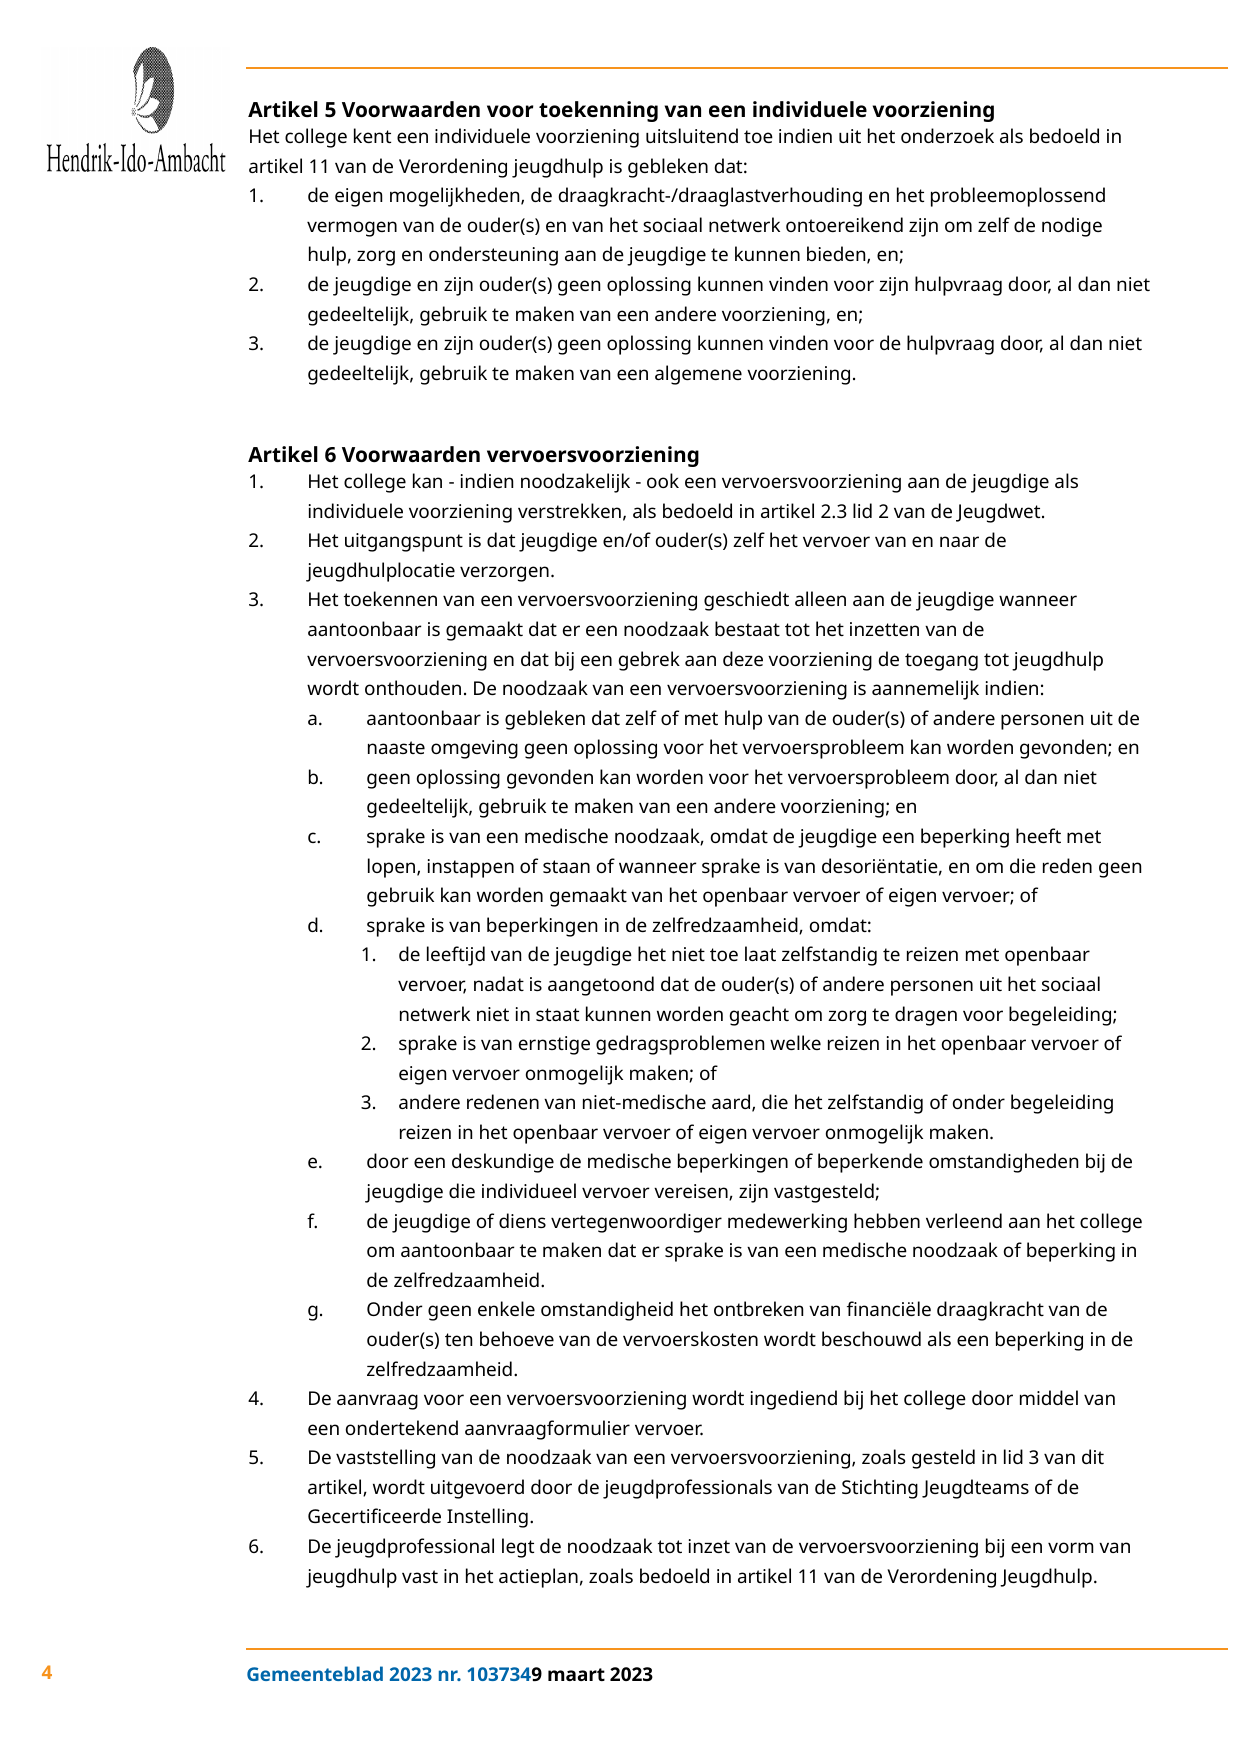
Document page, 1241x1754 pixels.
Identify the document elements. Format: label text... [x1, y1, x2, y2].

list De aanvraag voor een vervoersvoorziening wordt ingediend bij het college door middel van een ondertekend aanvraagformulier vervoer. [248, 1385, 1152, 1441]
list geen oplossing gevonden kan worden voor het vervoersprobleem door, al dan niet gedeeltelijk, gebruik te maken van een andere voorziening; en [307, 764, 1152, 819]
list sprake is van ernstige gedragsproblemen welke reizen in het openbaar vervoer of eigen vervoer onmogelijk maken; of [361, 1030, 1152, 1086]
list Het toekennen van een vervoersvoorziening geschiedt alleen aan de jeugdige wanneer aantoonbaar is gemaakt dat er een noodzaak bestaat tot het inzetten van de vervoersvoorziening en dat bij een gebrek aan deze voorziening de toegang tot jeugdhulp wordt onthouden. De noodzaak van een vervoersvoorziening is aannemelijk indien: [248, 587, 1152, 701]
list Onder geen enkele omstandigheid het ontbreken van financiële draagkracht van de ouder(s) ten behoeve van de vervoerskosten wordt beschouwd als een beperking in de zelfredzaamheid. [307, 1297, 1152, 1382]
list Het college kan - indien noodzakelijk - ook een vervoersvoorziening aan de jeugdige als individuele voorziening verstrekken, als bedoeld in artikel 2.3 lid 2 van de Jeugdwet. [248, 468, 1152, 524]
list andere redenen van niet-medische aard, die het zelfstandig of onder begeleiding reizen in het openbaar vervoer of eigen vervoer onmogelijk maken. [361, 1089, 1152, 1145]
picture [41, 47, 231, 172]
list de jeugdige of diens vertegenwoordiger medewerking hebben verleend aan het college om aantoonbaar te maken dat er sprake is van een medische noodzaak of beperking in de zelfredzaamheid. [307, 1208, 1152, 1293]
list sprake is van een medische noodzaak, omdat de jeugdige een beperking heeft met lopen, instappen of staan of wanneer sprake is van desoriëntatie, en om die reden geen gebruik kan worden gemaakt van het openbaar vervoer of eigen vervoer; of [307, 823, 1152, 908]
text Het college kent een individuele voorziening uitsluitend toe indien uit het onderzoek als bedoeld in artikel 11 van de Verordening jeugdhulp is gebleken dat: [248, 123, 1152, 178]
list De jeugdprofessional legt de noodzaak tot inzet van de vervoersvoorziening bij een vorm van jeugdhulp vast in het actieplan, zoals bedoeld in artikel 11 van de Verordening Jeugdhulp. [248, 1533, 1152, 1589]
list de leeftijd van de jeugdige het niet toe laat zelfstandig te reizen met openbaar vervoer, nadat is aangetoond dat de ouder(s) of andere personen uit het sociaal netwerk niet in staat kunnen worden geacht om zorg te dragen voor begeleiding; [361, 942, 1152, 1027]
list de jeugdige en zijn ouder(s) geen oplossing kunnen vinden voor de hulpvraag door, al dan niet gedeeltelijk, gebruik te maken van een algemene voorziening. [248, 330, 1152, 386]
list de eigen mogelijkheden, de draagkracht-/draaglastverhouding en het probleemoplossend vermogen van de ouder(s) en van het sociaal netwerk ontoereikend zijn om zelf de nodige hulp, zorg en ondersteuning aan de jeugdige te kunnen bieden, en; [248, 182, 1152, 267]
text Artikel 5 Voorwaarden voor toekenning van een individuele voorziening [248, 95, 1152, 123]
list door een deskundige de medische beperkingen of beperkende omstandigheden bij de jeugdige die individueel vervoer vereisen, zijn vastgesteld; [307, 1149, 1152, 1204]
list aantoonbaar is gebleken dat zelf of met hulp van de ouder(s) of andere personen uit de naaste omgeving geen oplossing voor het vervoersprobleem kan worden gevonden; en [307, 705, 1152, 760]
list sprake is van beperkingen in de zelfredzaamheid, omdat: [307, 912, 1152, 938]
list de jeugdige en zijn ouder(s) geen oplossing kunnen vinden voor zijn hulpvraag door, al dan niet gedeeltelijk, gebruik te maken van een andere voorziening, en; [248, 271, 1152, 326]
list Het uitgangspunt is dat jeugdige en/of ouder(s) zelf het vervoer van en naar de jeugdhulplocatie verzorgen. [248, 527, 1152, 583]
list De vaststelling van de noodzaak van een vervoersvoorziening, zoals gesteld in lid 3 van dit artikel, wordt uitgevoerd door de jeugdprofessionals van de Stichting Jeugdteams of de Gecertificeerde Instelling. [248, 1444, 1152, 1529]
text Artikel 6 Voorwaarden vervoersvoorziening [248, 440, 1152, 468]
